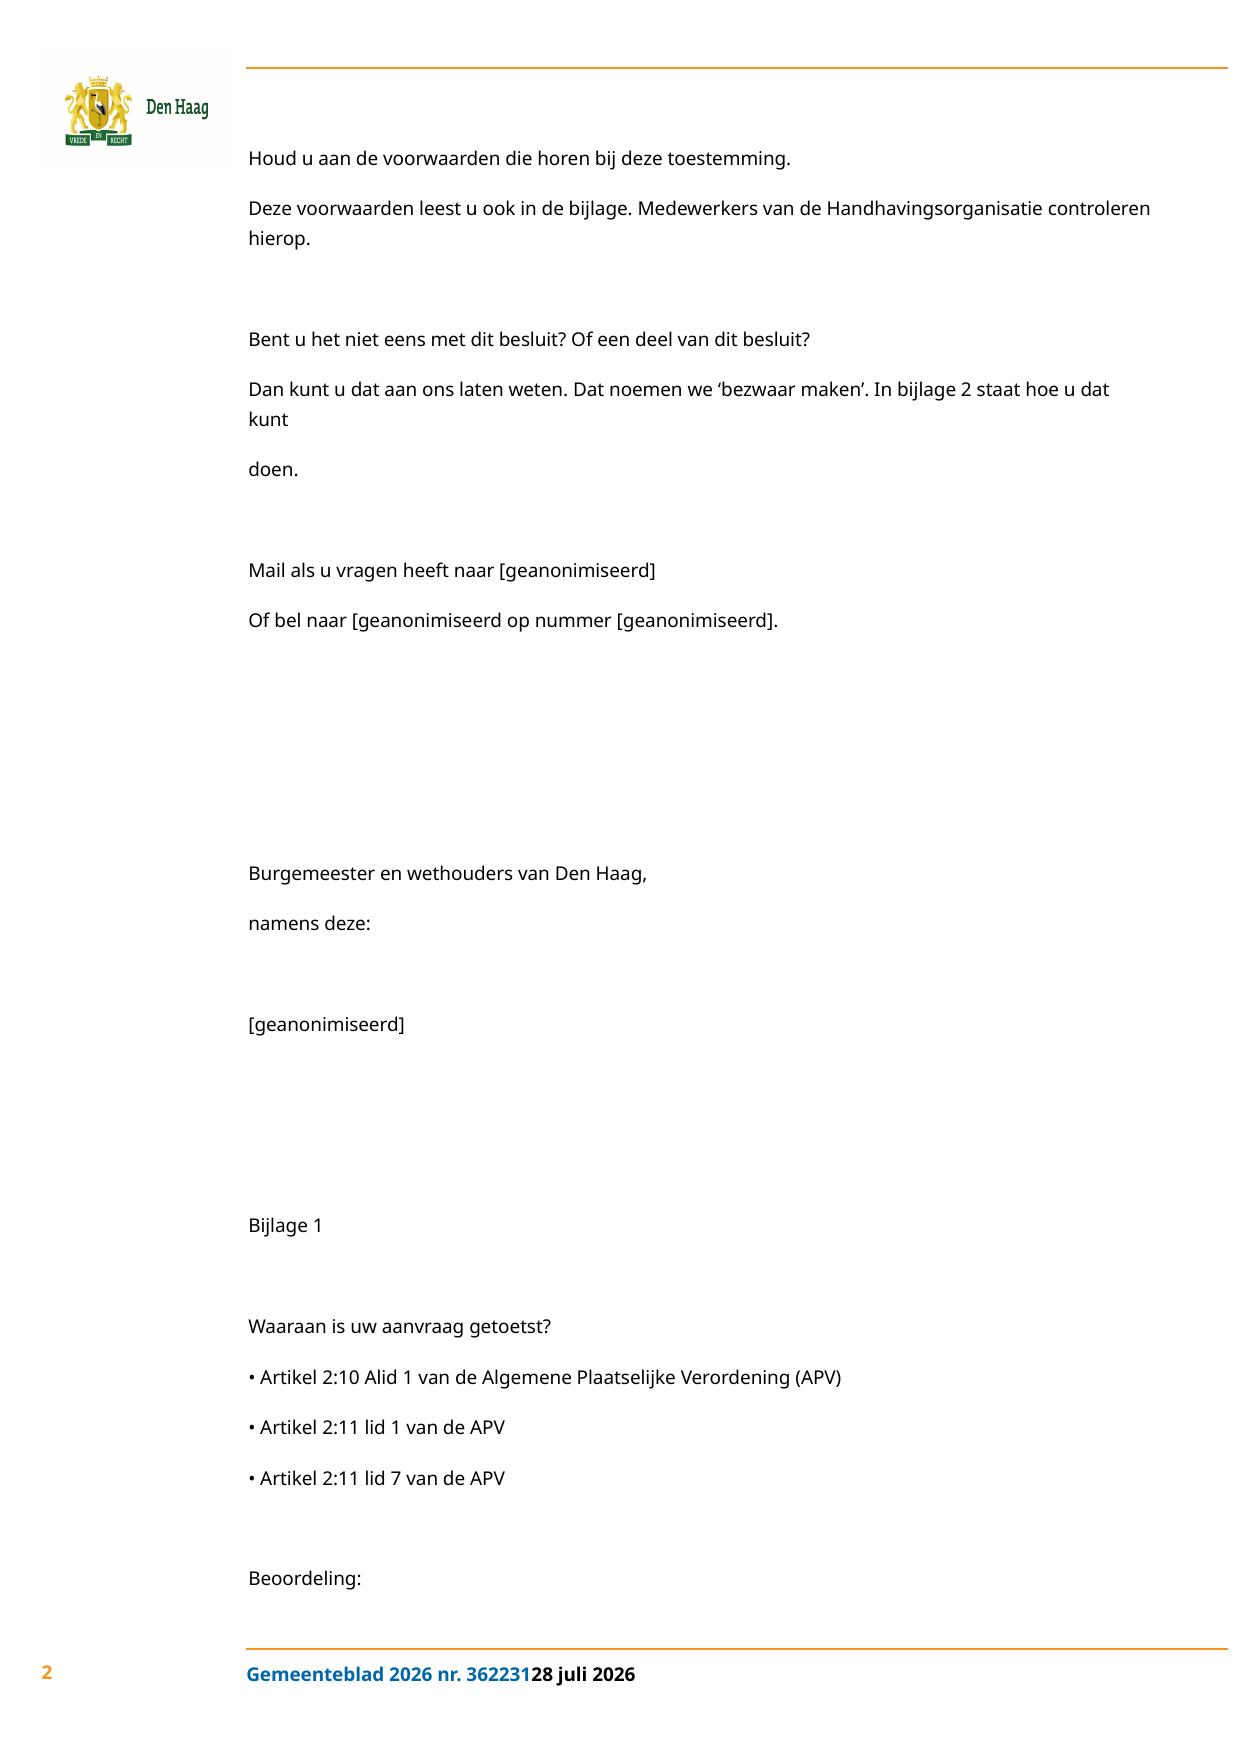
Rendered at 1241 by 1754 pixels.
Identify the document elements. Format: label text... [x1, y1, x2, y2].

text Of bel naar [geanonimiseerd op nummer [geanonimiseerd]. [248, 608, 1152, 633]
text • Artikel 2:11 lid 1 van de APV [248, 1414, 1152, 1440]
text Waaraan is uw aanvraag getoetst? [248, 1313, 1152, 1339]
text Beoordeling: [248, 1566, 1152, 1591]
text Mail als u vragen heeft naar [geanonimiseerd] [248, 557, 1152, 583]
text Bent u het niet eens met dit besluit? Of een deel van dit besluit? [248, 326, 1152, 352]
text Burgemeester en wethouders van Den Haag, [248, 860, 1152, 886]
text [geanonimiseerd] [248, 1011, 1152, 1037]
text namens deze: [248, 910, 1152, 936]
text • Artikel 2:11 lid 7 van de APV [248, 1465, 1152, 1491]
text Deze voorwaarden leest u ook in de bijlage. Medewerkers van de Handhavingsorganisatie controleren hierop. [248, 196, 1152, 251]
text Bijlage 1 [248, 1213, 1152, 1238]
text Dan kunt u dat aan ons laten weten. Dat noemen we ‘bezwaar maken’. In bijlage 2 staat hoe u dat kunt [248, 376, 1152, 432]
text doen. [248, 456, 1152, 482]
text Houd u aan de voorwaarden die horen bij deze toestemming. [248, 145, 1152, 171]
text • Artikel 2:10 Alid 1 van de Algemene Plaatselijke Verordening (APV) [248, 1364, 1152, 1390]
picture [41, 47, 231, 172]
